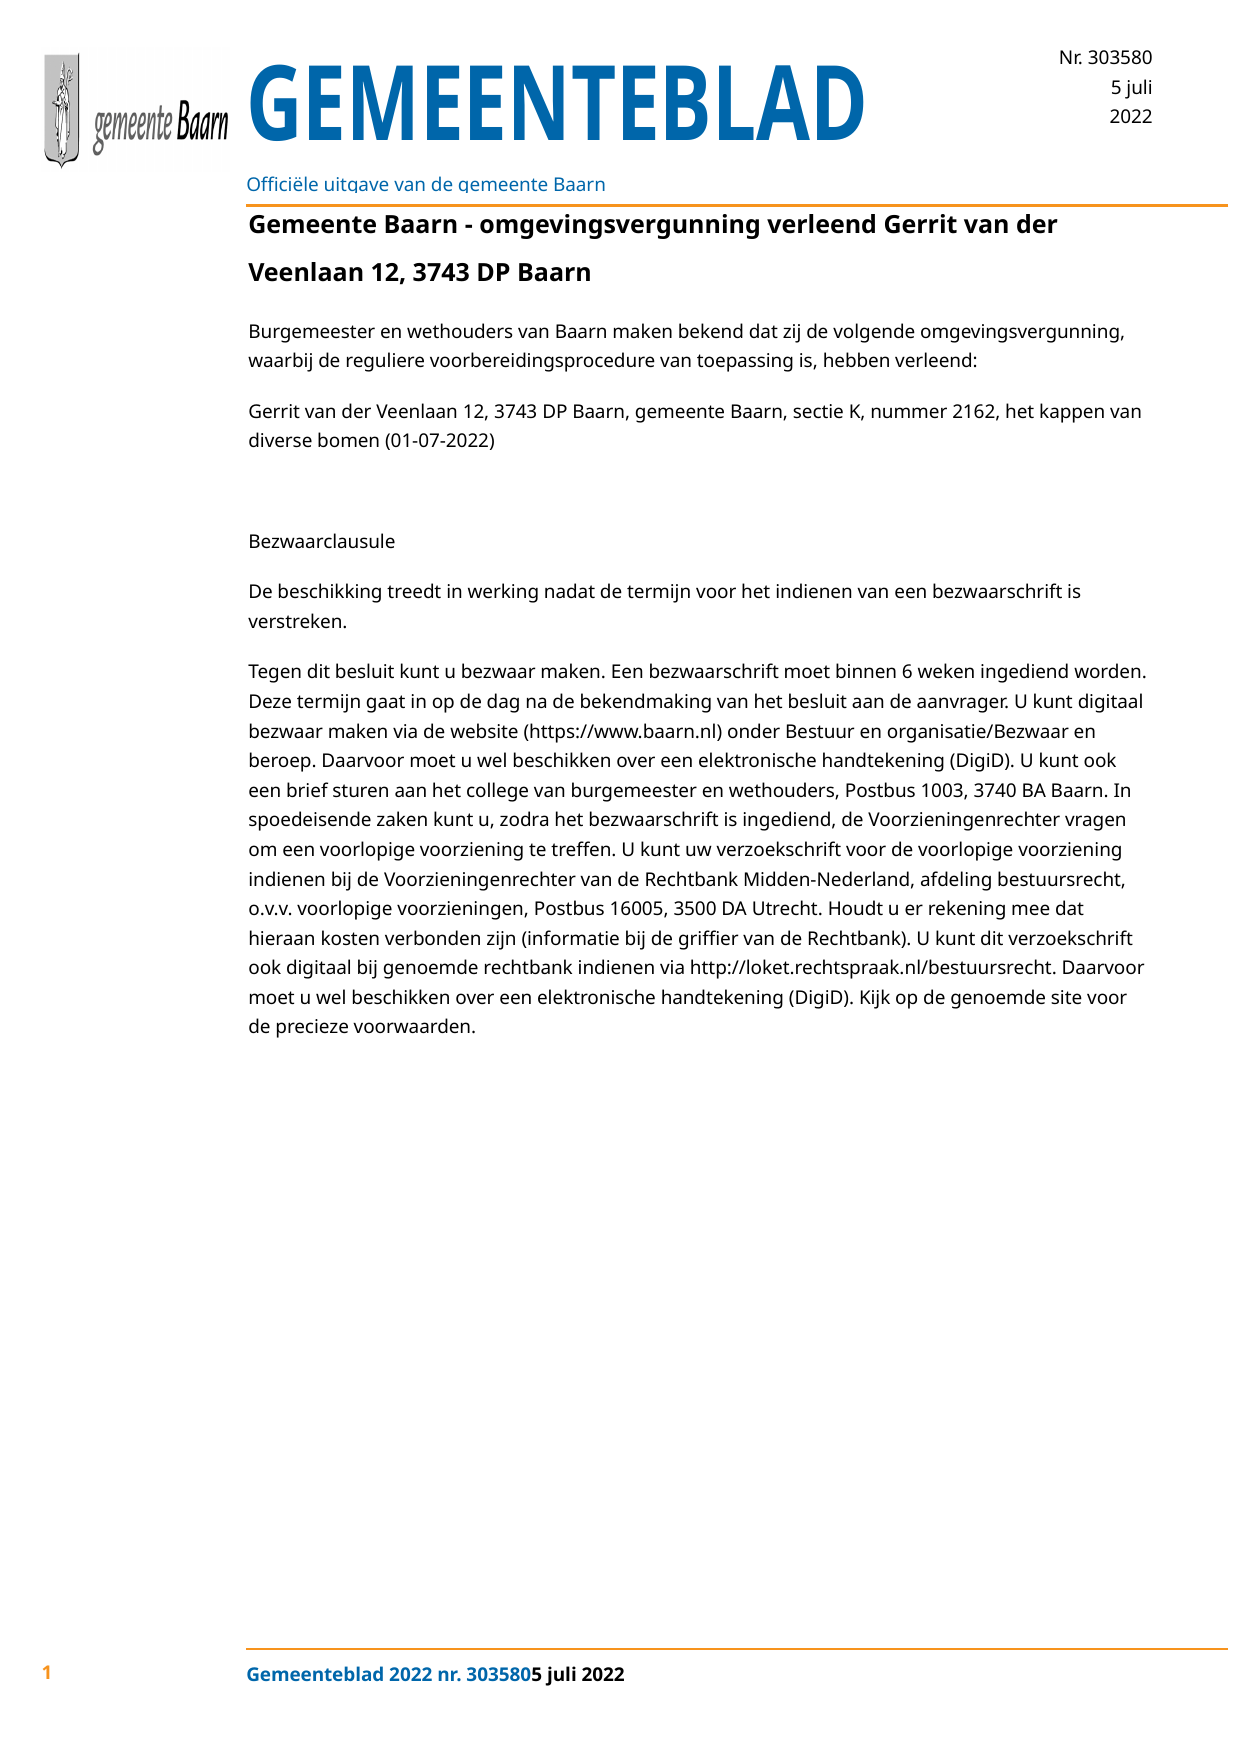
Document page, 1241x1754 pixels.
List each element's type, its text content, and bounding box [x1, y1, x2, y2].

text Gerrit van der Veenlaan 12, 3743 DP Baarn, gemeente Baarn, sectie K, nummer 2162, het kappen van diverse bomen (01-07-2022) [248, 398, 1152, 453]
text De beschikking treedt in werking nadat de termijn voor het indienen van een bezwaarschrift is verstreken. [248, 579, 1152, 634]
text Burgemeester en wethouders van Baarn maken bekend dat zij de volgende omgevingsvergunning, waarbij de reguliere voorbereidingsprocedure van toepassing is, hebben verleend: [248, 318, 1152, 373]
text Bezwaarclausule [248, 528, 1152, 554]
picture [41, 47, 231, 172]
text Gemeente Baarn - omgevingsvergunning verleend Gerrit van der Veenlaan 12, 3743 DP Baarn [248, 207, 1152, 288]
text Tegen dit besluit kunt u bezwaar maken. Een bezwaarschrift moet binnen 6 weken ingediend worden. Deze termijn gaat in op de dag na de bekendmaking van het besluit aan de aanvrager. U kunt digitaal bezwaar maken via de website (https://www.baarn.nl) onder Bestuur en organisatie/Bezwaar en beroep. Daarvoor moet u wel beschikken over een elektronische handtekening (DigiD). U kunt ook een brief sturen aan het college van burgemeester en wethouders, Postbus 1003, 3740 BA Baarn. In spoedeisende zaken kunt u, zodra het bezwaarschrift is ingediend, de Voorzieningenrechter vragen om een voorlopige voorziening te treffen. U kunt uw verzoekschrift voor de voorlopige voorziening indienen bij de Voorzieningenrechter van de Rechtbank Midden-Nederland, afdeling bestuursrecht, o.v.v. voorlopige voorzieningen, Postbus 16005, 3500 DA Utrecht. Houdt u er rekening mee dat hieraan kosten verbonden zijn (informatie bij de griffier van de Rechtbank). U kunt dit verzoekschrift ook digitaal bij genoemde rechtbank indienen via http://loket.rechtspraak.nl/bestuursrecht. Daarvoor moet u wel beschikken over een elektronische handtekening (DigiD). Kijk op de genoemde site voor de precieze voorwaarden. [248, 659, 1152, 1039]
